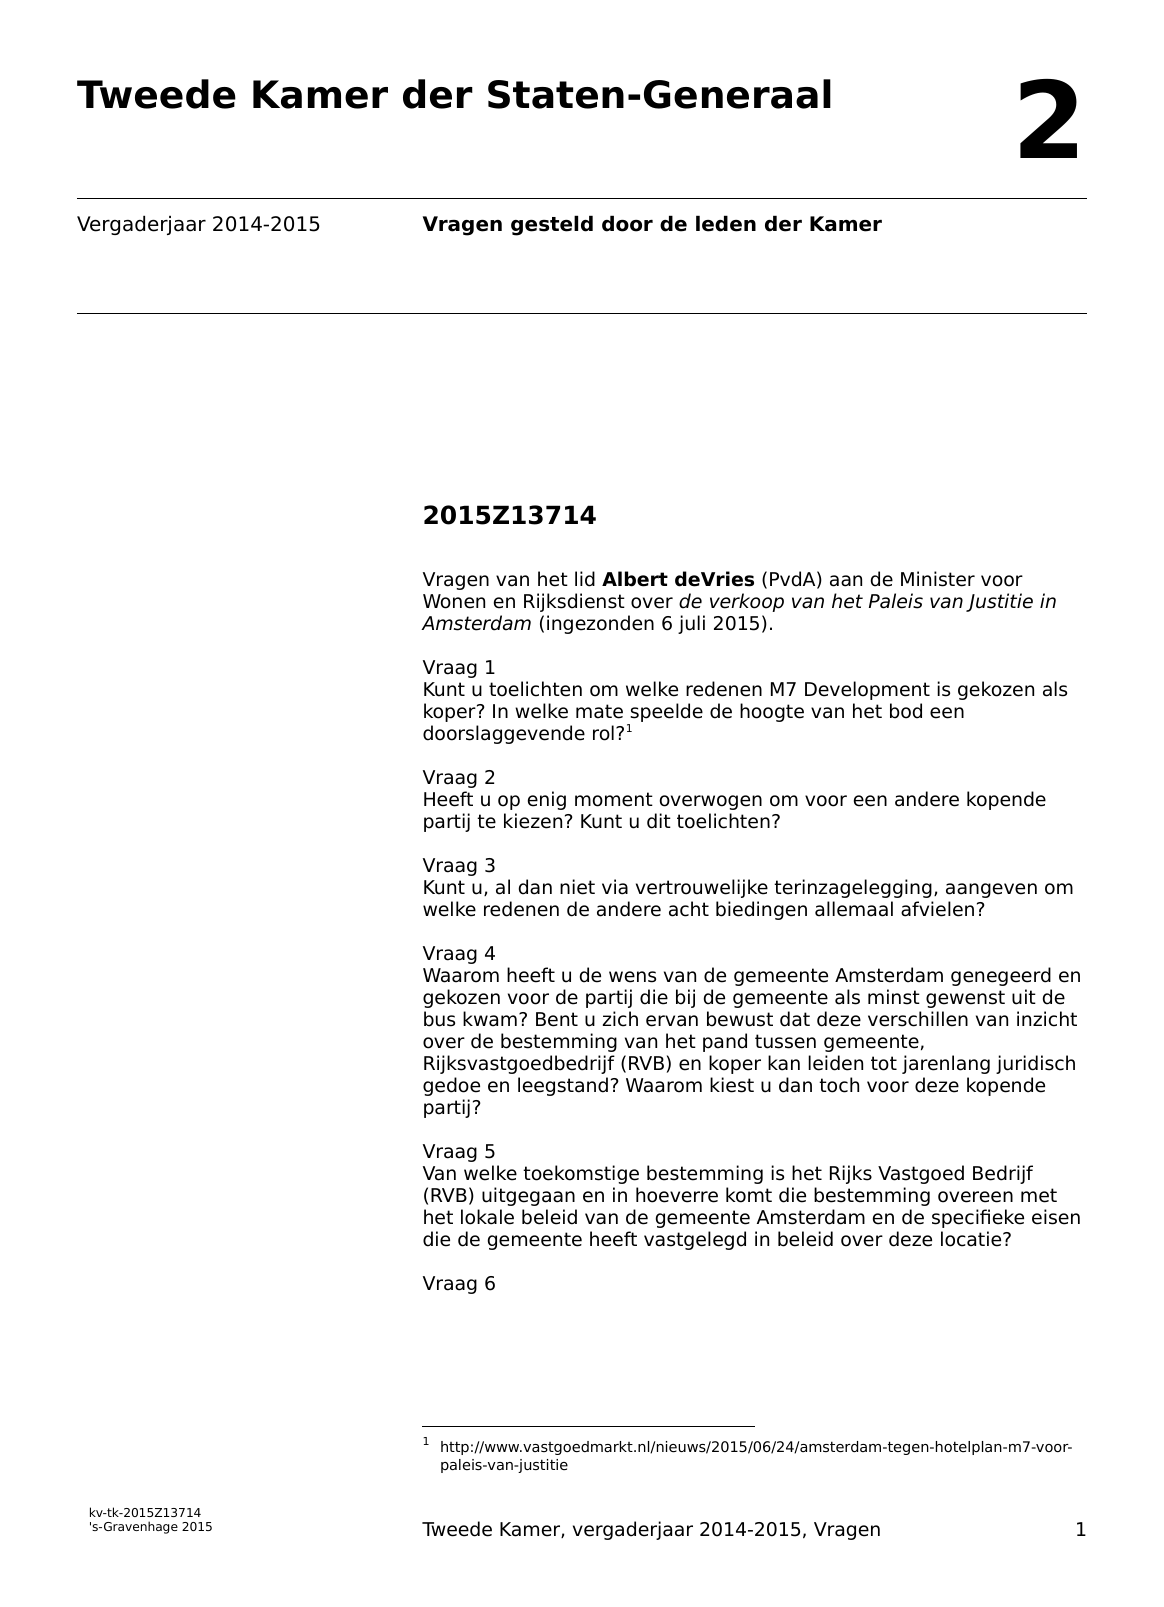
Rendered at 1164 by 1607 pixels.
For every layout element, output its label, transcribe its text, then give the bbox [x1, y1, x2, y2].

text Vraag 6 [422, 1273, 1087, 1295]
text Vragen van het lid Albert deVries (PvdA) aan de Minister voor Wonen en Rijksdienst over de verkoop van het Paleis van Justitie in Amsterdam (ingezonden 6 juli 2015). [422, 569, 1087, 635]
text Vraag 1 [422, 657, 1087, 679]
table_cell Vragen gesteld door de leden der Kamer [422, 199, 1087, 313]
text Kunt u, al dan niet via vertrouwelijke terinzagelegging, aangeven om welke redenen de andere acht biedingen allemaal afvielen? [422, 877, 1087, 921]
text Vraag 5 [422, 1141, 1087, 1163]
text kv-tk-2015Z13714 [88, 1506, 323, 1520]
table_header Tweede Kamer der Staten-Generaal [77, 59, 886, 198]
text 's-Gravenhage 2015 [88, 1520, 323, 1534]
text http://www.vastgoedmarkt.nl/nieuws/2015/06/24/amsterdam-tegen-hotelplan-m7-voor-paleis-van-justitie [422, 1435, 1087, 1474]
table_header 2 [886, 59, 1087, 198]
text Heeft u op enig moment overwogen om voor een andere kopende partij te kiezen? Kunt u dit toelichten? [422, 789, 1087, 833]
text Waarom heeft u de wens van de gemeente Amsterdam genegeerd en gekozen voor de partij die bij de gemeente als minst gewenst uit de bus kwam? Bent u zich ervan bewust dat deze verschillen van inzicht over de bestemming van het pand tussen gemeente, Rijksvastgoedbedrijf (RVB) en koper kan leiden tot jarenlang juridisch gedoe en leegstand? Waarom kiest u dan toch voor deze kopende partij? [422, 965, 1087, 1119]
text Van welke toekomstige bestemming is het Rijks Vastgoed Bedrijf (RVB) uitgegaan en in hoeverre komt die bestemming overeen met het lokale beleid van de gemeente Amsterdam en de specifieke eisen die de gemeente heeft vastgelegd in beleid over deze locatie? [422, 1163, 1087, 1251]
text Kunt u toelichten om welke redenen M7 Development is gekozen als koper? In welke mate speelde de hoogte van het bod een doorslaggevende rol? [422, 679, 1087, 745]
table_cell Vergaderjaar 2014-2015 [77, 199, 422, 313]
text Vraag 3 [422, 855, 1087, 877]
text Vraag 2 [422, 767, 1087, 789]
text Vraag 4 [422, 943, 1087, 965]
text 2015Z13714 [422, 501, 1087, 531]
